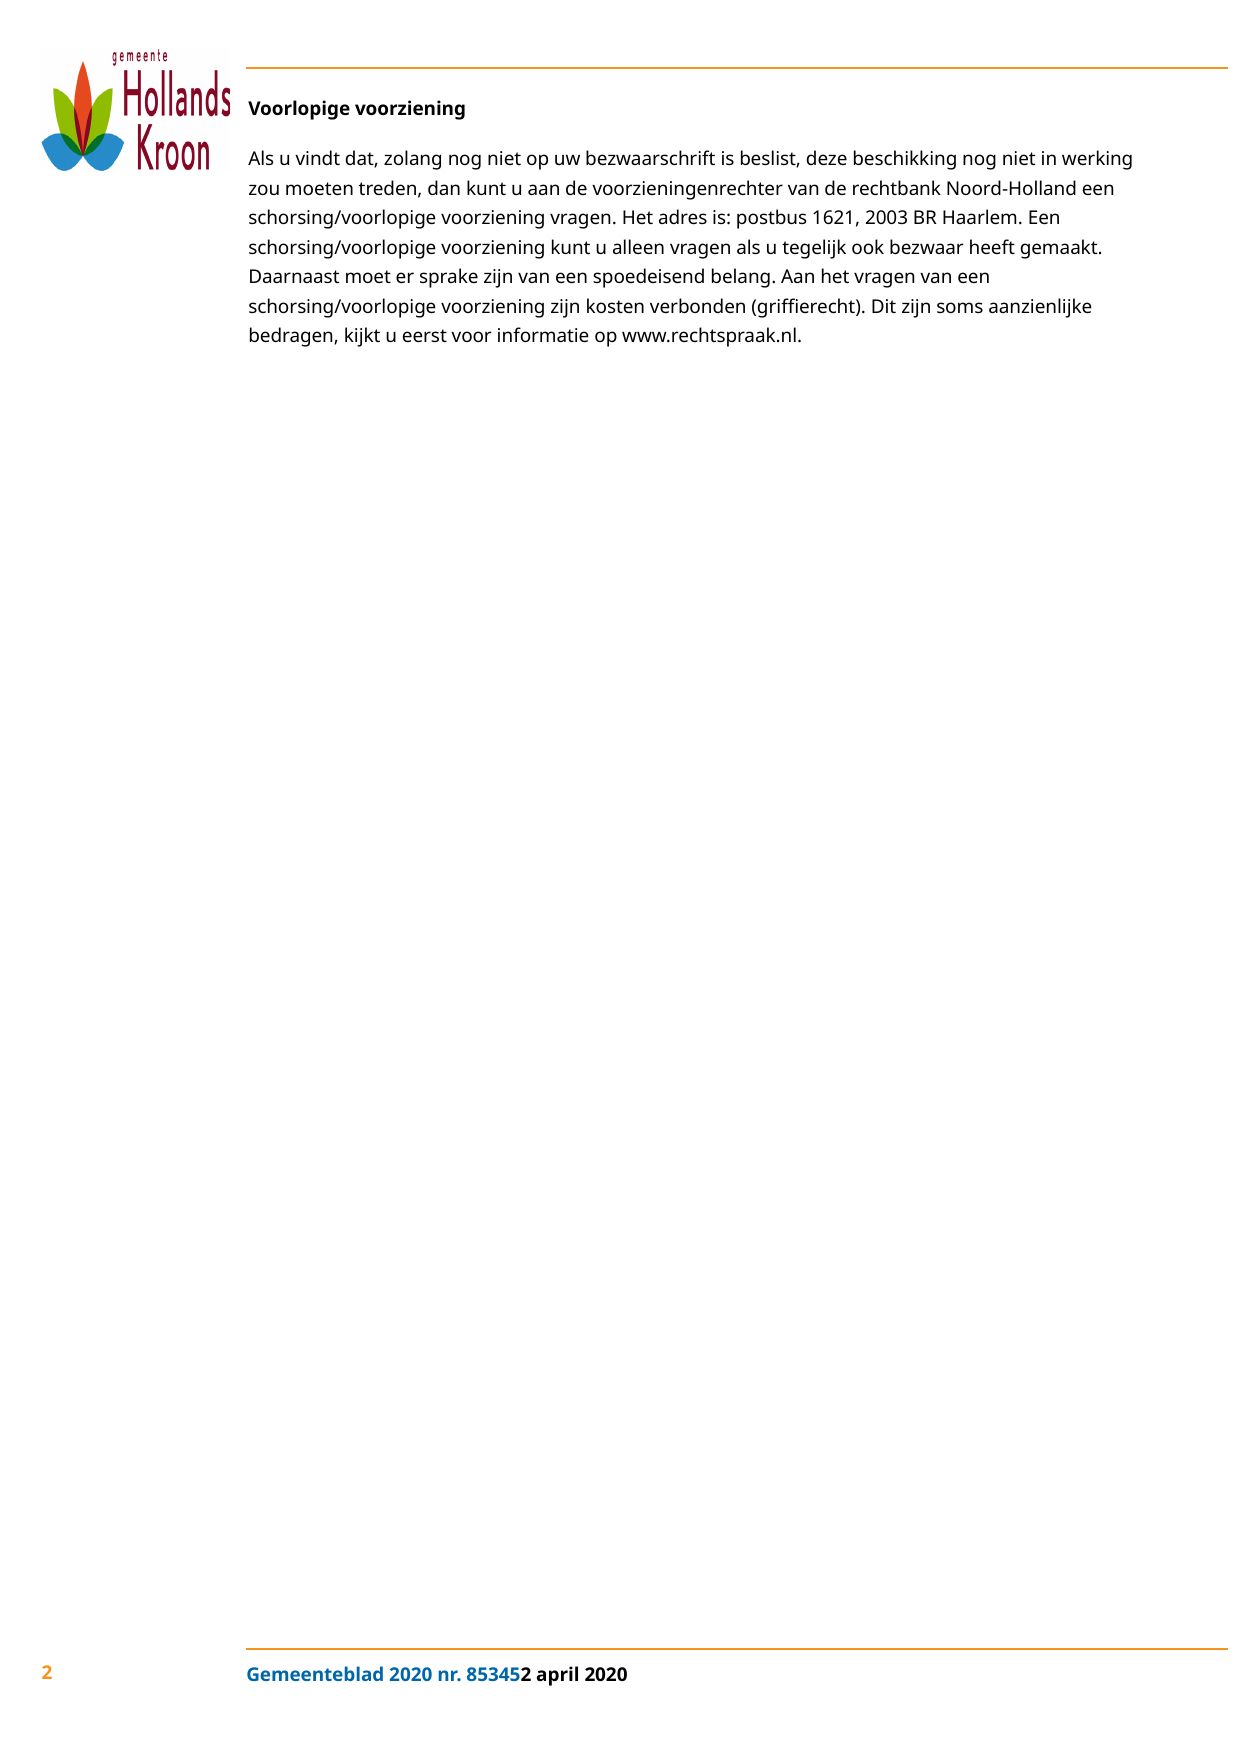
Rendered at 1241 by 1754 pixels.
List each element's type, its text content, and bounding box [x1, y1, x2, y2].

text Voorlopige voorziening [248, 95, 1152, 121]
picture [41, 47, 231, 172]
text Als u vindt dat, zolang nog niet op uw bezwaarschrift is beslist, deze beschikking nog niet in werking zou moeten treden, dan kunt u aan de voorzieningenrechter van de rechtbank Noord-Holland een schorsing/voorlopige voorziening vragen. Het adres is: postbus 1621, 2003 BR Haarlem. Een schorsing/voorlopige voorziening kunt u alleen vragen als u tegelijk ook bezwaar heeft gemaakt. Daarnaast moet er sprake zijn van een spoedeisend belang. Aan het vragen van een schorsing/voorlopige voorziening zijn kosten verbonden (griffierecht). Dit zijn soms aanzienlijke bedragen, kijkt u eerst voor informatie op www.rechtspraak.nl. [248, 145, 1152, 348]
